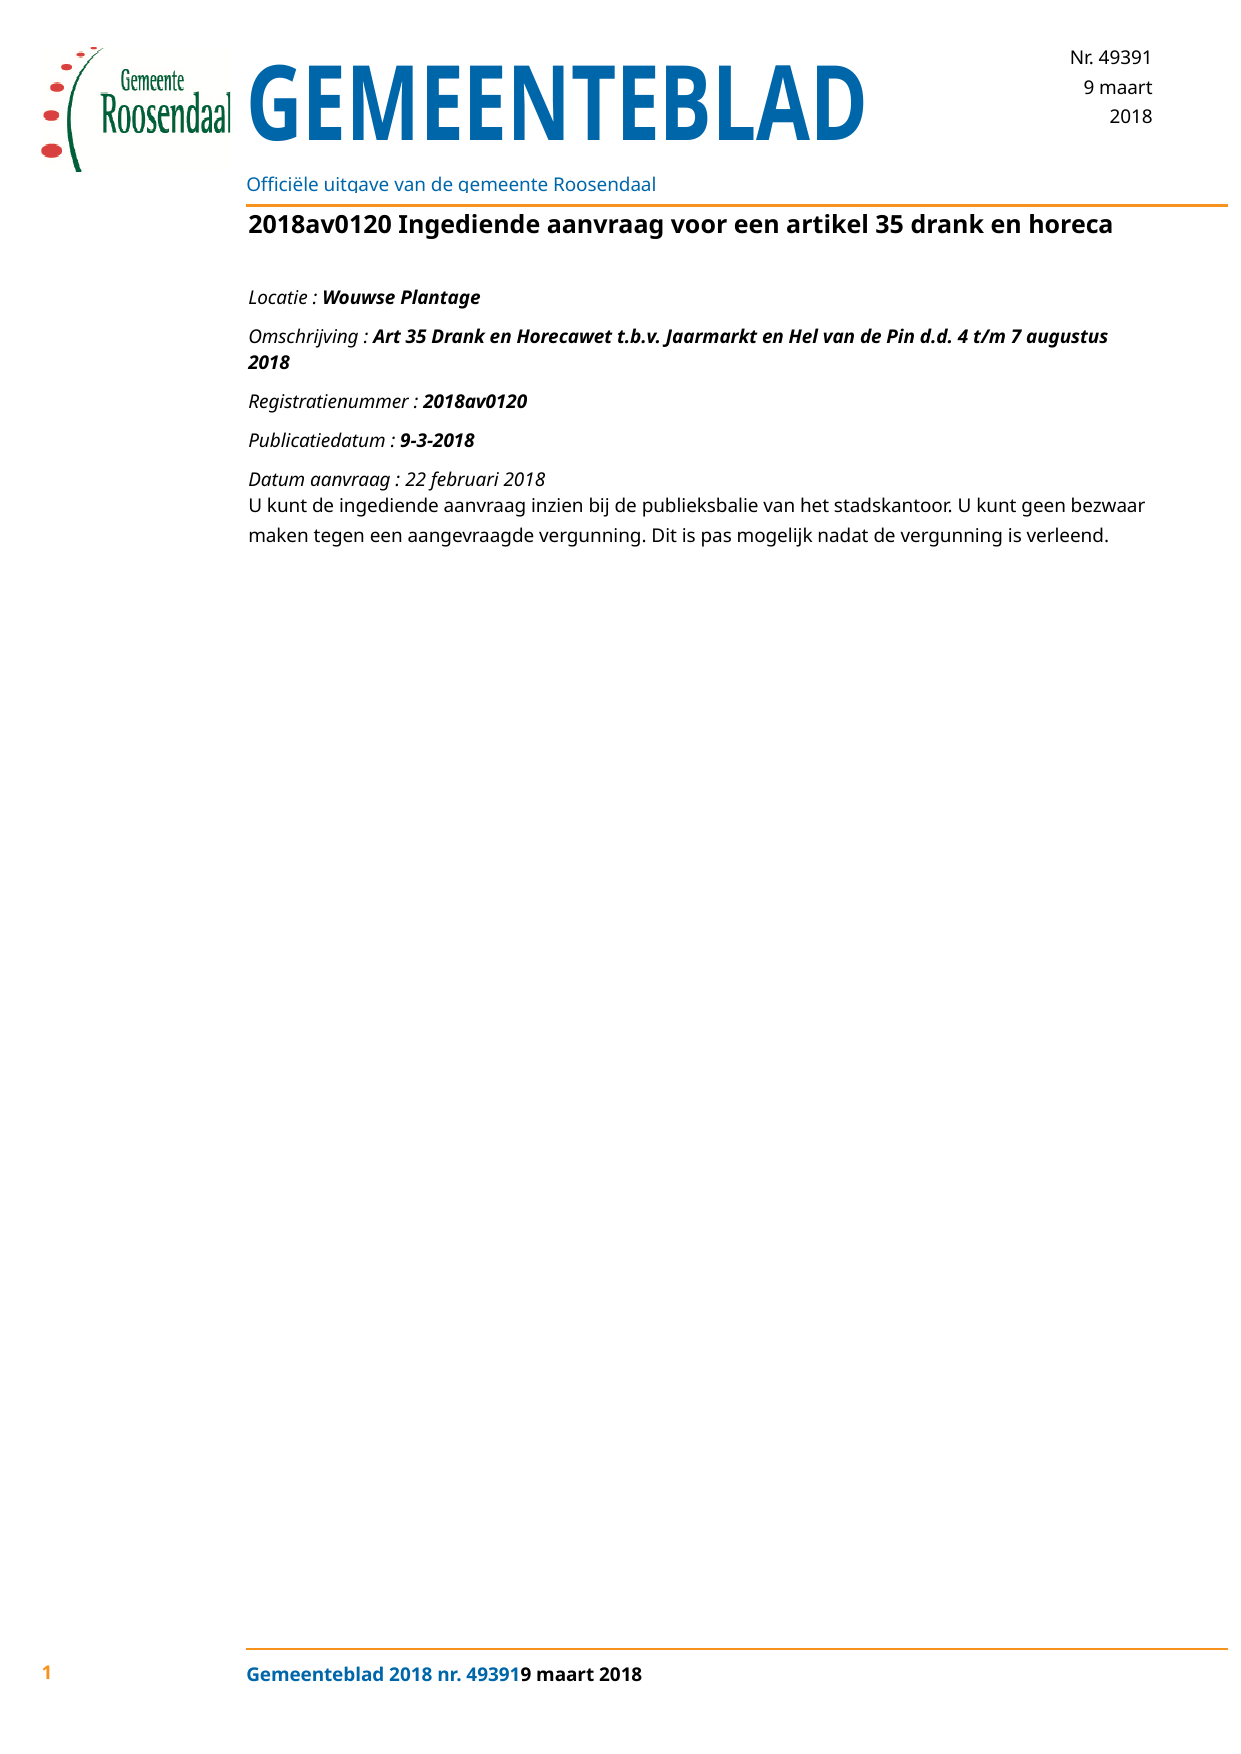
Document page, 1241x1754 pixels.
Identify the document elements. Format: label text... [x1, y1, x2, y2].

text Publicatiedatum : 9-3-2018 [248, 427, 1152, 453]
text U kunt de ingediende aanvraag inzien bij de publieksbalie van het stadskantoor. U kunt geen bezwaar maken tegen een aangevraagde vergunning. Dit is pas mogelijk nadat de vergunning is verleend. [248, 492, 1152, 548]
text Registratienummer : 2018av0120 [248, 388, 1152, 414]
text Datum aanvraag : 22 februari 2018 [248, 467, 1152, 492]
text Locatie : Wouwse Plantage [248, 284, 1152, 309]
picture [41, 47, 231, 172]
text Omschrijving : Art 35 Drank en Horecawet t.b.v. Jaarmarkt en Hel van de Pin d.d. 4 t/m 7 augustus 2018 [248, 323, 1152, 374]
text 2018av0120 Ingediende aanvraag voor een artikel 35 drank en horeca [248, 207, 1152, 241]
